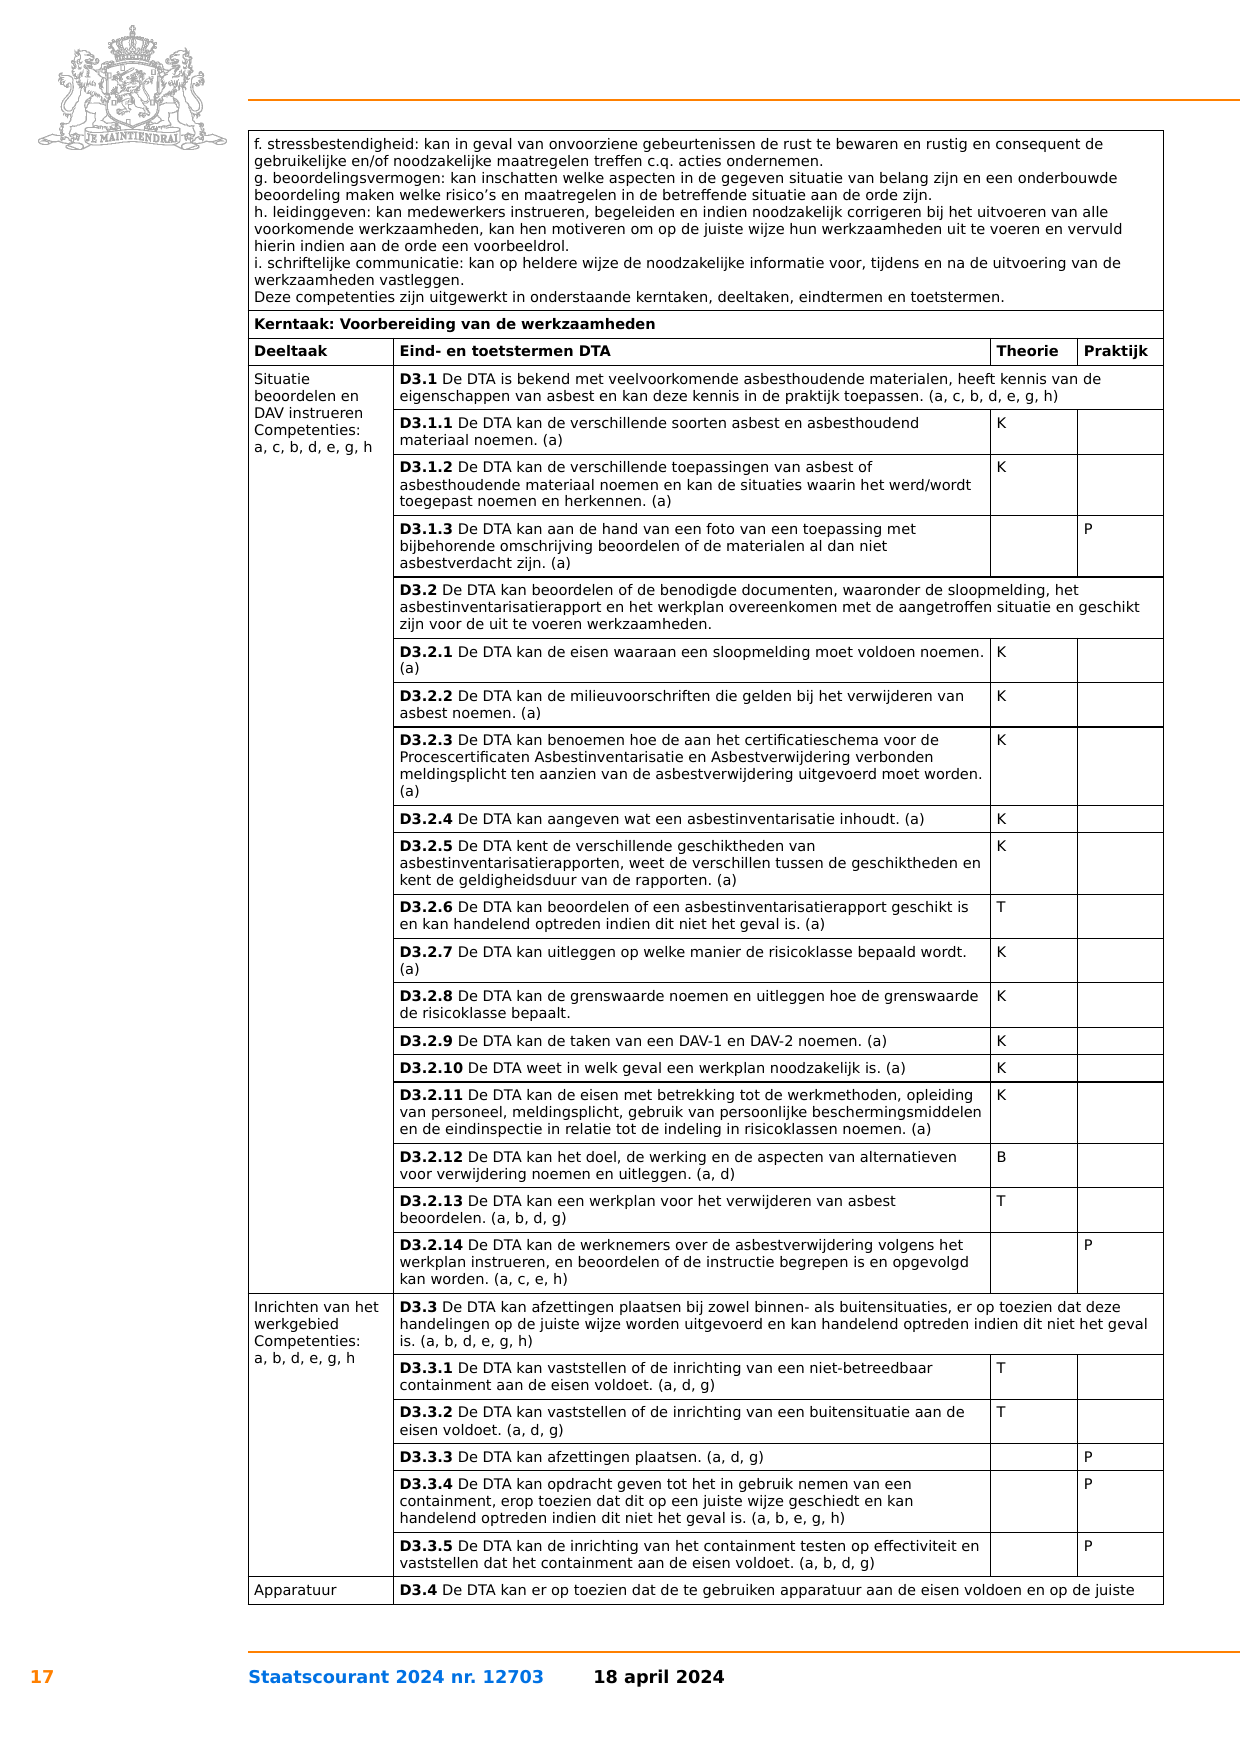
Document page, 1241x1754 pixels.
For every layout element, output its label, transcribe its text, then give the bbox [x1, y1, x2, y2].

table_cell [991, 1444, 1077, 1470]
table_cell [1078, 939, 1163, 982]
table_cell [1078, 1355, 1163, 1399]
table_cell D3.3 De DTA kan afzettingen plaatsen bij zowel binnen- als buitensituaties, er op toezien dat deze handelingen op de juiste wijze worden uitgevoerd en kan handelend optreden indien dit niet het geval is. (a, b, d, e, g, h) [394, 1294, 1163, 1354]
table_cell D3.2.8 De DTA kan de grenswaarde noemen en uitleggen hoe de grenswaarde de risicoklasse bepaalt. [394, 983, 990, 1027]
table_cell K [991, 833, 1077, 893]
table_cell D3.2.6 De DTA kan beoordelen of een asbestinventarisatierapport geschikt is en kan handelend optreden indien dit niet het geval is. (a) [394, 895, 990, 938]
table_cell P [1078, 516, 1163, 576]
table_cell [991, 1471, 1077, 1532]
table_cell [1078, 728, 1163, 805]
table_cell T [991, 895, 1077, 938]
table_cell [1078, 1188, 1163, 1232]
table_cell K [991, 1083, 1077, 1143]
table_cell [1078, 639, 1163, 682]
table_cell [991, 1233, 1077, 1293]
table_cell D3.2.14 De DTA kan de werknemers over de asbestverwijdering volgens het werkplan instrueren, en beoordelen of de instructie begrepen is en opgevolgd kan worden. (a, c, e, h) [394, 1233, 990, 1293]
table_cell Apparatuur [249, 1577, 393, 1603]
table_cell [1078, 833, 1163, 893]
table_cell K [991, 728, 1077, 805]
table_cell D3.2.5 De DTA kent de verschillende geschiktheden van asbestinventarisatierapporten, weet de verschillen tussen de geschiktheden en kent de geldigheidsduur van de rapporten. (a) [394, 833, 990, 893]
table_cell P [1078, 1471, 1163, 1532]
table_cell K [991, 983, 1077, 1027]
table_cell [1078, 1144, 1163, 1187]
table_cell [1078, 1028, 1163, 1054]
table_cell K [991, 410, 1077, 454]
table_cell [1078, 983, 1163, 1027]
table_cell D3.1.3 De DTA kan aan de hand van een foto van een toepassing met bijbehorende omschrijving beoordelen of de materialen al dan niet asbestverdacht zijn. (a) [394, 516, 990, 576]
table_cell D3.4 De DTA kan er op toezien dat de te gebruiken apparatuur aan de eisen voldoen en op de juiste [394, 1577, 1163, 1603]
table_cell [991, 1533, 1077, 1576]
table_cell K [991, 1055, 1077, 1081]
table_cell f. stressbestendigheid: kan in geval van onvoorziene gebeurtenissen de rust te bewaren en rustig en consequent de gebruikelijke en/of noodzakelijke maatregelen treffen c.q. acties ondernemen. g. beoordelingsvermogen: kan inschatten welke aspecten in de gegeven situatie van belang zijn en een onderbouwde beoordeling maken welke risico’s en maatregelen in de betreffende situatie aan de orde zijn. h. leidinggeven: kan medewerkers instrueren, begeleiden en indien noodzakelijk corrigeren bij het uitvoeren van alle voorkomende werkzaamheden, kan hen motiveren om op de juiste wijze hun werkzaamheden uit te voeren en vervuld hierin indien aan de orde een voorbeeldrol. i. schriftelijke communicatie: kan op heldere wijze de noodzakelijke informatie voor, tijdens en na de uitvoering van de werkzaamheden vastleggen. Deze competenties zijn uitgewerkt in onderstaande kerntaken, deeltaken, eindtermen en toetstermen. [249, 131, 1163, 310]
table_cell D3.3.1 De DTA kan vaststellen of de inrichting van een niet-betreedbaar containment aan de eisen voldoet. (a, d, g) [394, 1355, 990, 1399]
table_cell [1078, 410, 1163, 454]
table_cell K [991, 806, 1077, 832]
table_cell Eind- en toetstermen DTA [394, 339, 990, 365]
table_cell D3.2.9 De DTA kan de taken van een DAV-1 en DAV-2 noemen. (a) [394, 1028, 990, 1054]
table_cell D3.3.2 De DTA kan vaststellen of de inrichting van een buitensituatie aan de eisen voldoet. (a, d, g) [394, 1400, 990, 1443]
table_cell Theorie [991, 339, 1077, 365]
table_cell D3.2 De DTA kan beoordelen of de benodigde documenten, waaronder de sloopmelding, het asbestinventarisatierapport en het werkplan overeenkomen met de aangetroffen situatie en geschikt zijn voor de uit te voeren werkzaamheden. [394, 578, 1163, 638]
table_cell [1078, 1400, 1163, 1443]
table_cell D3.2.11 De DTA kan de eisen met betrekking tot de werkmethoden, opleiding van personeel, meldingsplicht, gebruik van persoonlijke beschermingsmiddelen en de eindinspectie in relatie tot de indeling in risicoklassen noemen. (a) [394, 1083, 990, 1143]
table_cell D3.1 De DTA is bekend met veelvoorkomende asbesthoudende materialen, heeft kennis van de eigenschappen van asbest en kan deze kennis in de praktijk toepassen. (a, c, b, d, e, g, h) [394, 366, 1163, 409]
picture [38, 25, 227, 150]
table_cell D3.2.1 De DTA kan de eisen waaraan een sloopmelding moet voldoen noemen. (a) [394, 639, 990, 682]
table_cell P [1078, 1444, 1163, 1470]
table_cell K [991, 455, 1077, 515]
table_cell T [991, 1400, 1077, 1443]
table_cell D3.1.1 De DTA kan de verschillende soorten asbest en asbesthoudend materiaal noemen. (a) [394, 410, 990, 454]
table_cell D3.2.13 De DTA kan een werkplan voor het verwijderen van asbest beoordelen. (a, b, d, g) [394, 1188, 990, 1232]
table_cell [991, 516, 1077, 576]
table_cell K [991, 683, 1077, 726]
table_cell D3.3.4 De DTA kan opdracht geven tot het in gebruik nemen van een containment, erop toezien dat dit op een juiste wijze geschiedt en kan handelend optreden indien dit niet het geval is. (a, b, e, g, h) [394, 1471, 990, 1532]
table_cell Kerntaak: Voorbereiding van de werkzaamheden [249, 311, 1163, 337]
table_cell D3.2.12 De DTA kan het doel, de werking en de aspecten van alternatieven voor verwijdering noemen en uitleggen. (a, d) [394, 1144, 990, 1187]
table_cell D3.3.3 De DTA kan afzettingen plaatsen. (a, d, g) [394, 1444, 990, 1470]
table_cell D3.2.10 De DTA weet in welk geval een werkplan noodzakelijk is. (a) [394, 1055, 990, 1081]
table_cell D3.2.3 De DTA kan benoemen hoe de aan het certificatieschema voor de Procescertificaten Asbestinventarisatie en Asbestverwijdering verbonden meldingsplicht ten aanzien van de asbestverwijdering uitgevoerd moet worden. (a) [394, 728, 990, 805]
table_cell [1078, 683, 1163, 726]
table_cell [1078, 806, 1163, 832]
table_cell P [1078, 1233, 1163, 1293]
table_cell Deeltaak [249, 339, 393, 365]
table_cell K [991, 639, 1077, 682]
table_cell Situatie beoordelen en DAV instrueren Competenties: a, c, b, d, e, g, h [249, 366, 393, 1293]
table_cell D3.2.4 De DTA kan aangeven wat een asbestinventarisatie inhoudt. (a) [394, 806, 990, 832]
table_cell B [991, 1144, 1077, 1187]
table_cell K [991, 939, 1077, 982]
table_cell [1078, 895, 1163, 938]
table_cell [1078, 455, 1163, 515]
table_cell [1078, 1055, 1163, 1081]
table_cell T [991, 1355, 1077, 1399]
table_cell D3.2.2 De DTA kan de milieuvoorschriften die gelden bij het verwijderen van asbest noemen. (a) [394, 683, 990, 726]
table_cell P [1078, 1533, 1163, 1576]
table_cell Inrichten van het werkgebied Competenties: a, b, d, e, g, h [249, 1294, 393, 1576]
table_cell Praktijk [1078, 339, 1163, 365]
table_cell K [991, 1028, 1077, 1054]
table_cell D3.3.5 De DTA kan de inrichting van het containment testen op effectiviteit en vaststellen dat het containment aan de eisen voldoet. (a, b, d, g) [394, 1533, 990, 1576]
table_cell D3.1.2 De DTA kan de verschillende toepassingen van asbest of asbesthoudende materiaal noemen en kan de situaties waarin het werd/wordt toegepast noemen en herkennen. (a) [394, 455, 990, 515]
table_cell T [991, 1188, 1077, 1232]
table_cell [1078, 1083, 1163, 1143]
table_cell D3.2.7 De DTA kan uitleggen op welke manier de risicoklasse bepaald wordt. (a) [394, 939, 990, 982]
